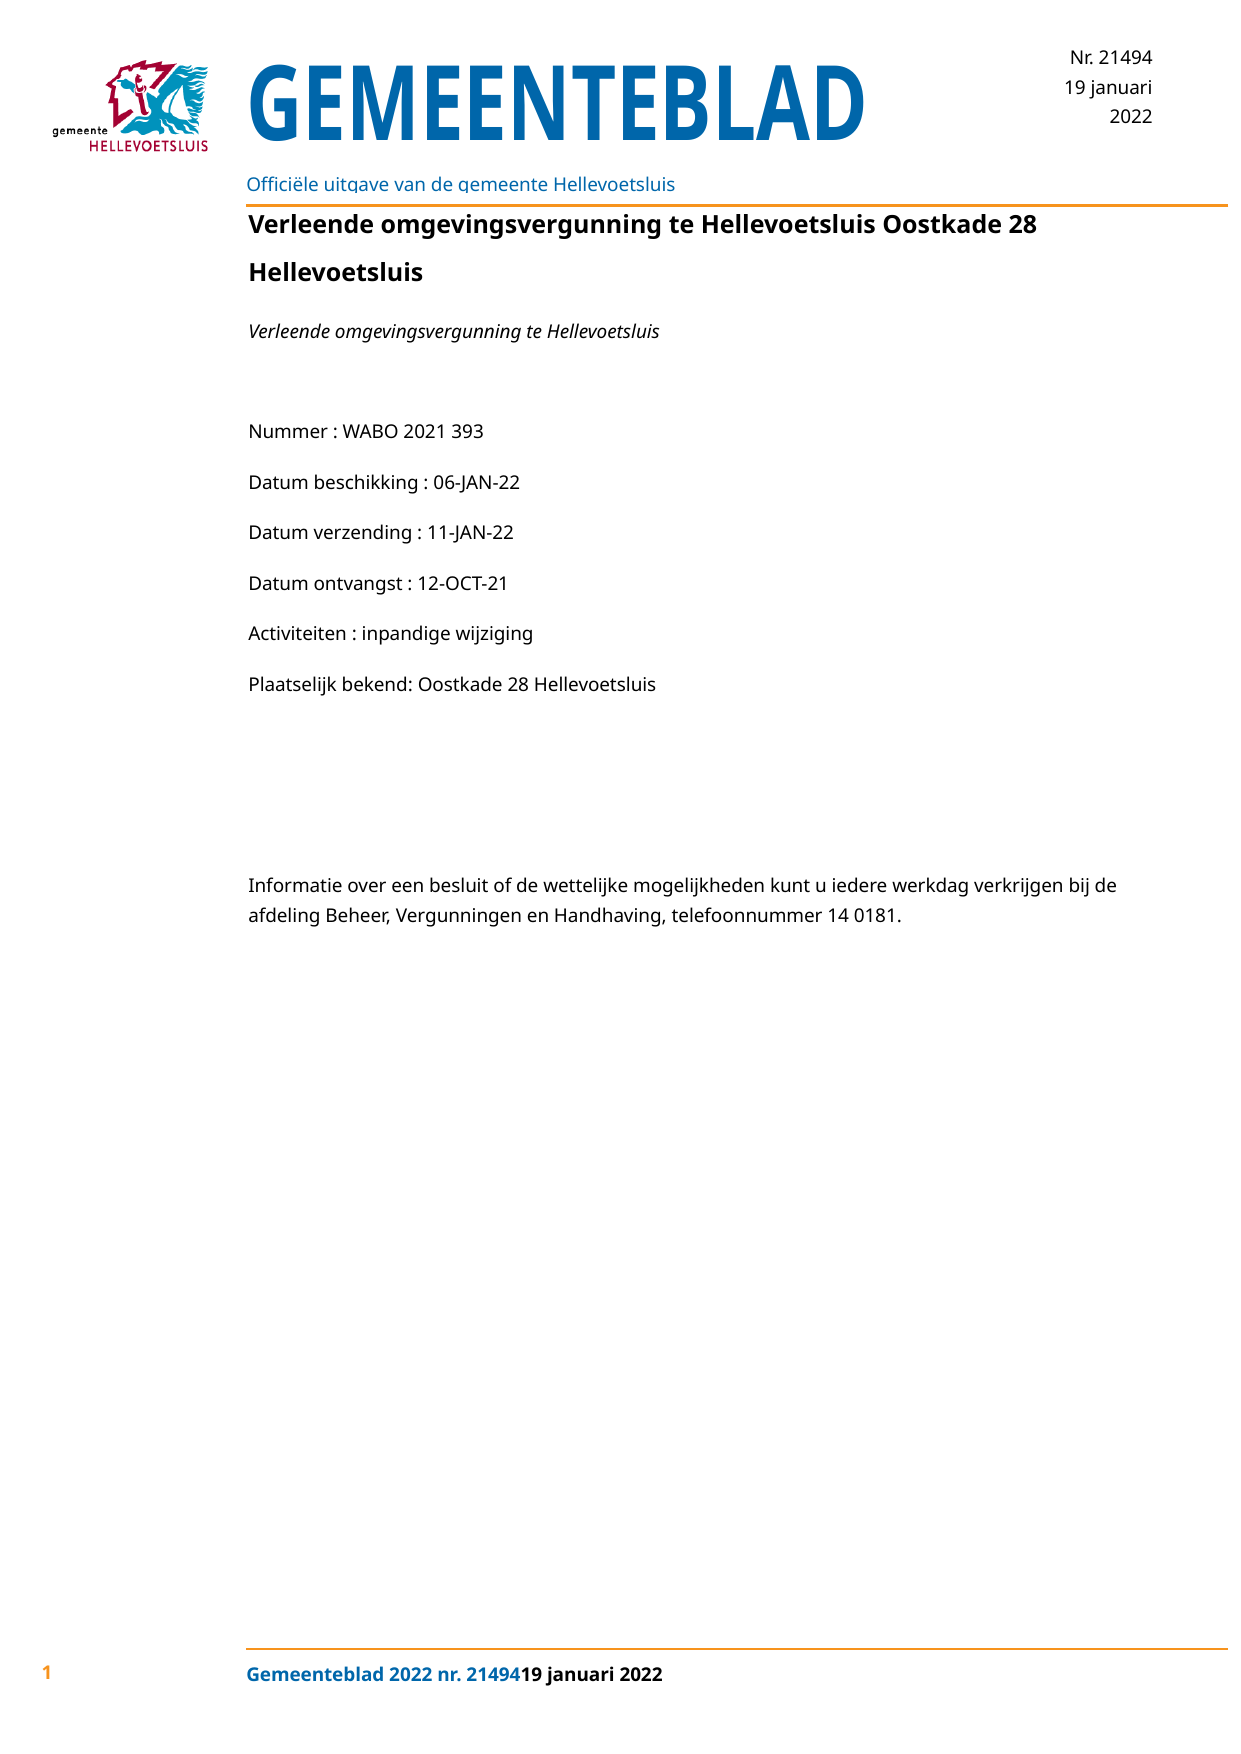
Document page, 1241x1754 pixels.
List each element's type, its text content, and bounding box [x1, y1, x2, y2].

text Activiteiten : inpandige wijziging [248, 620, 1152, 646]
text Informatie over een besluit of de wettelijke mogelijkheden kunt u iedere werkdag verkrijgen bij de afdeling Beheer, Vergunningen en Handhaving, telefoonnummer 14 0181. [248, 872, 1152, 928]
text Datum beschikking : 06-JAN-22 [248, 469, 1152, 495]
text Datum verzending : 11-JAN-22 [248, 519, 1152, 545]
text Datum ontvangst : 12-OCT-21 [248, 570, 1152, 596]
text Verleende omgevingsvergunning te Hellevoetsluis Oostkade 28 Hellevoetsluis [248, 207, 1152, 288]
text Plaatselijk bekend: Oostkade 28 Hellevoetsluis [248, 671, 1152, 697]
text Nummer : WABO 2021 393 [248, 419, 1152, 444]
picture [41, 47, 231, 172]
text Verleende omgevingsvergunning te Hellevoetsluis [248, 318, 1152, 344]
